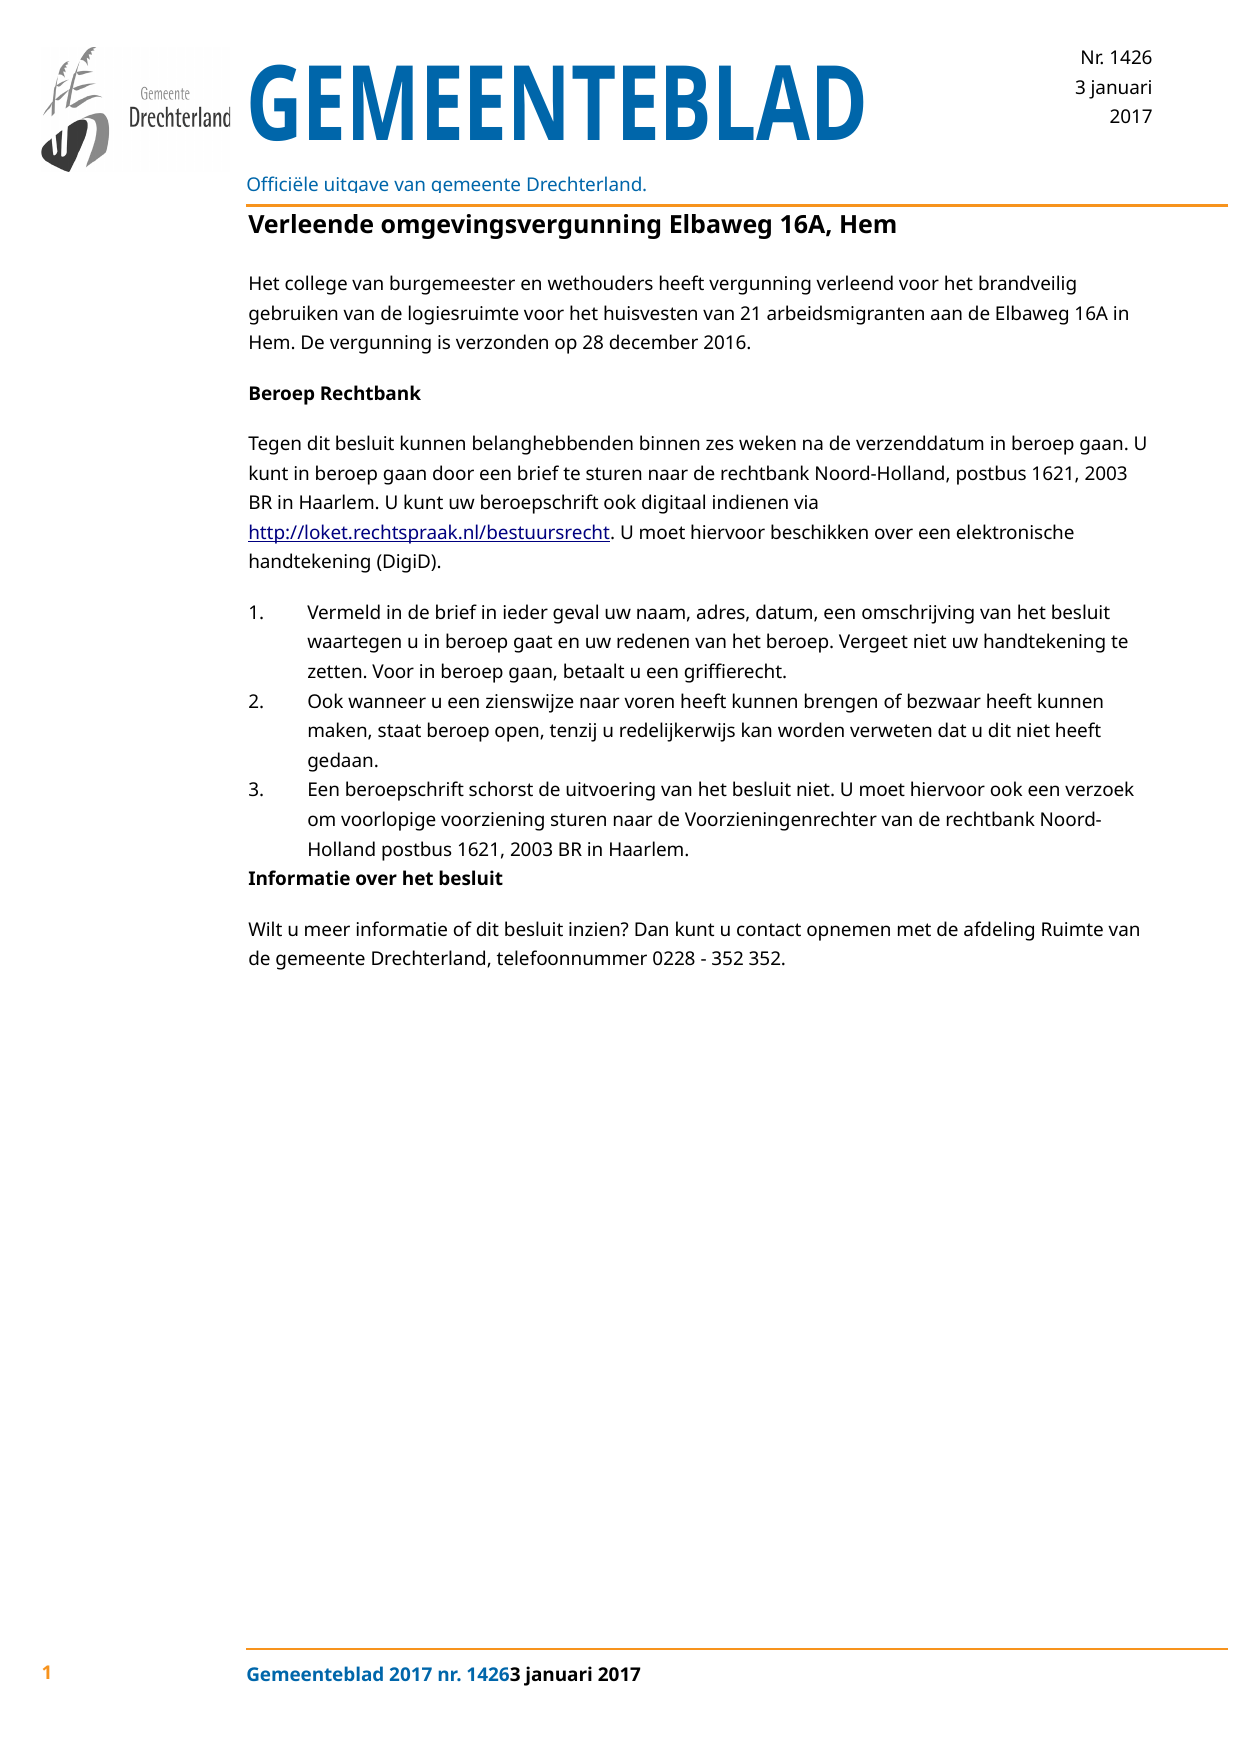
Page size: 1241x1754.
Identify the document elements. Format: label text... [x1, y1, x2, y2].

list Ook wanneer u een zienswijze naar voren heeft kunnen brengen of bezwaar heeft kunnen maken, staat beroep open, tenzij u redelijkerwijs kan worden verweten dat u dit niet heeft gedaan. [248, 688, 1152, 773]
picture [41, 47, 231, 172]
text Beroep Rechtbank [248, 380, 1152, 406]
text Informatie over het besluit [248, 865, 1152, 891]
text Tegen dit besluit kunnen belanghebbenden binnen zes weken na de verzenddatum in beroep gaan. U kunt in beroep gaan door een brief te sturen naar de rechtbank Noord-Holland, postbus 1621, 2003 BR in Haarlem. U kunt uw beroepschrift ook digitaal indienen via http://loket.rechtspraak.nl/bestuursrecht. U moet hiervoor beschikken over een elektronische handtekening (DigiD). [248, 430, 1152, 574]
list Vermeld in de brief in ieder geval uw naam, adres, datum, een omschrijving van het besluit waartegen u in beroep gaat en uw redenen van het beroep. Vergeet niet uw handtekening te zetten. Voor in beroep gaan, betaalt u een griffierecht. [248, 599, 1152, 684]
text Verleende omgevingsvergunning Elbaweg 16A, Hem [248, 207, 1152, 241]
text Het college van burgemeester en wethouders heeft vergunning verleend voor het brandveilig gebruiken van de logiesruimte voor het huisvesten van 21 arbeidsmigranten aan de Elbaweg 16A in Hem. De vergunning is verzonden op 28 december 2016. [248, 270, 1152, 355]
text Wilt u meer informatie of dit besluit inzien? Dan kunt u contact opnemen met de afdeling Ruimte van de gemeente Drechterland, telefoonnummer 0228 - 352 352. [248, 916, 1152, 971]
list Een beroepschrift schorst de uitvoering van het besluit niet. U moet hiervoor ook een verzoek om voorlopige voorziening sturen naar de Voorzieningenrechter van de rechtbank Noord-Holland postbus 1621, 2003 BR in Haarlem. [248, 777, 1152, 861]
